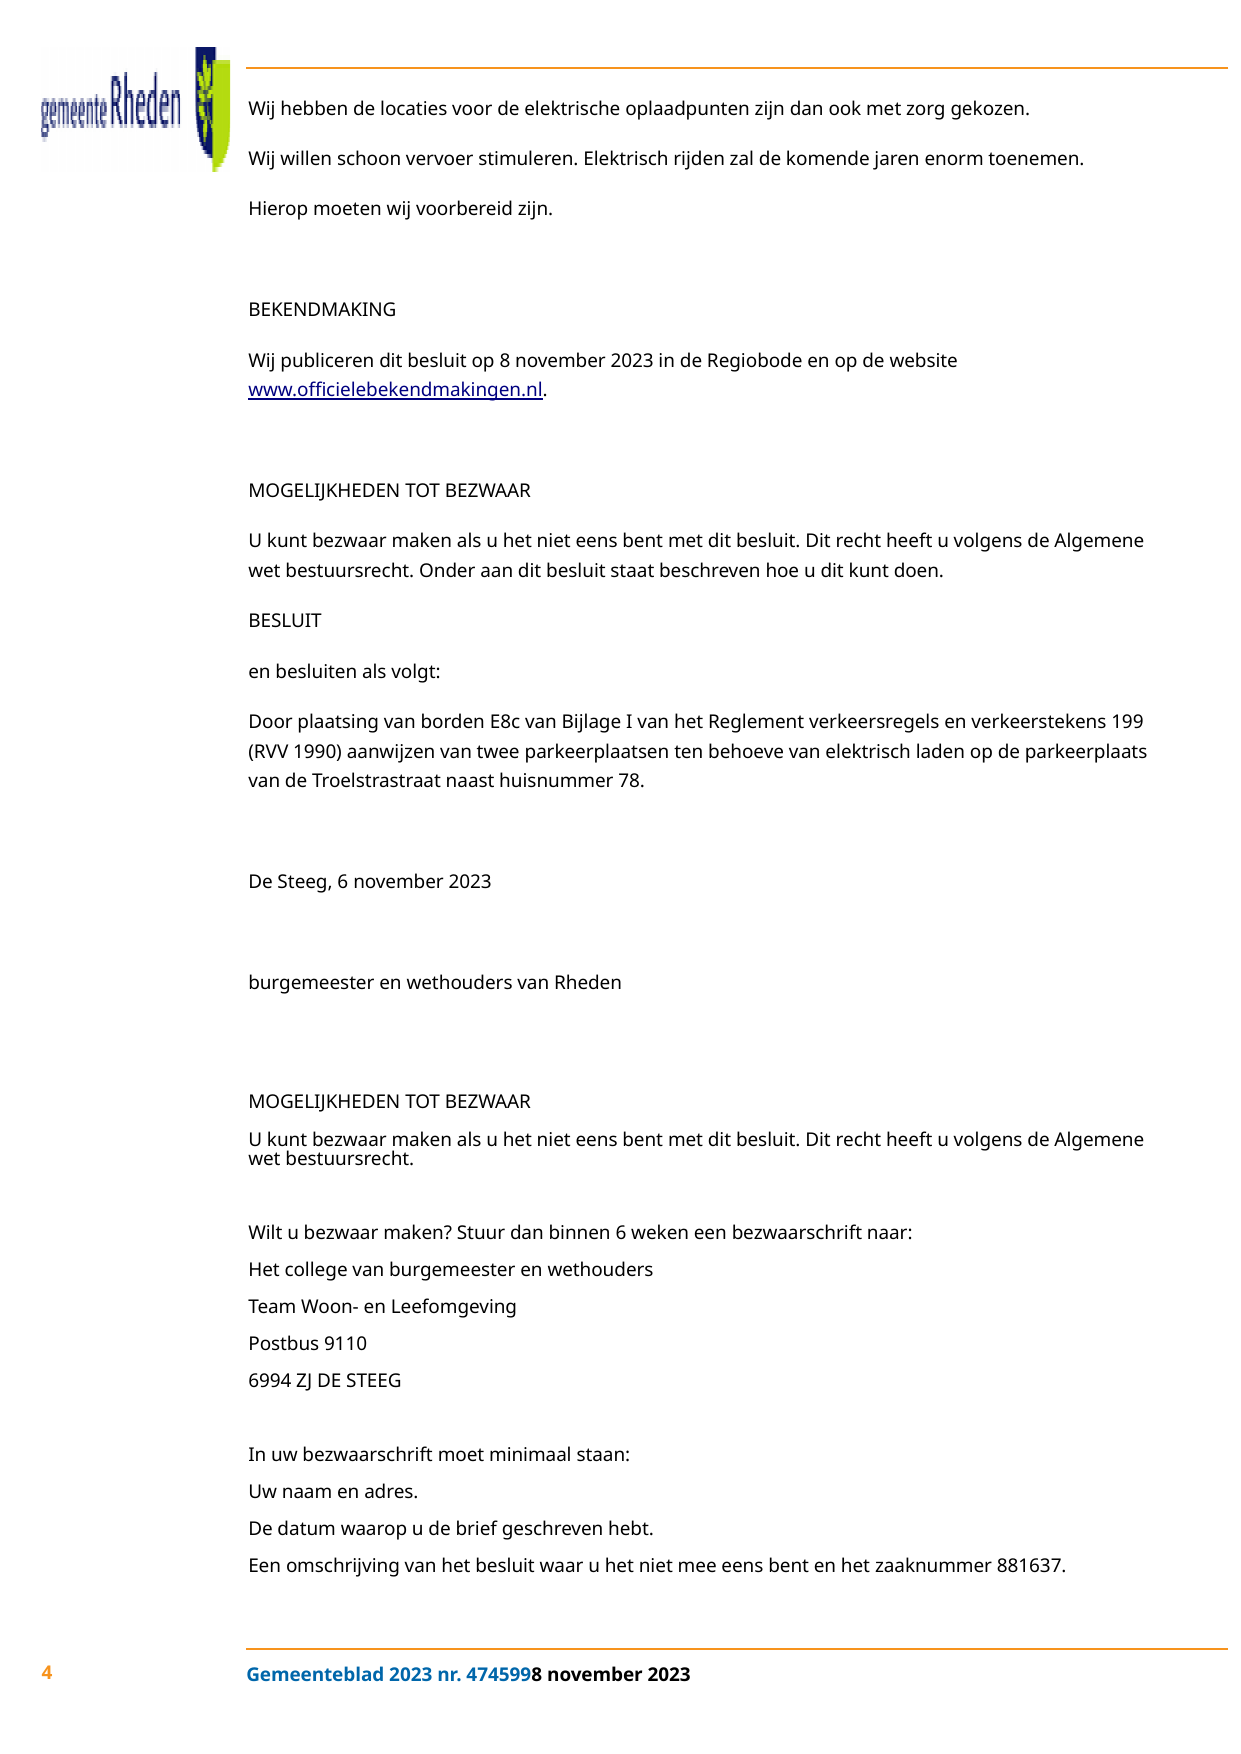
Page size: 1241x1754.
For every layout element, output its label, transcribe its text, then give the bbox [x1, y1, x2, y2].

text De Steeg, 6 november 2023 [248, 868, 1152, 894]
text U kunt bezwaar maken als u het niet eens bent met dit besluit. Dit recht heeft u volgens de Algemene wet bestuursrecht. [248, 1131, 1152, 1169]
text U kunt bezwaar maken als u het niet eens bent met dit besluit. Dit recht heeft u volgens de Algemene wet bestuursrecht. Onder aan dit besluit staat beschreven hoe u dit kunt doen. [248, 528, 1152, 583]
text MOGELIJKHEDEN TOT BEZWAAR [248, 1093, 1152, 1113]
text 6994 ZJ DE STEEG [248, 1372, 1152, 1391]
picture [41, 47, 231, 172]
text Wij publiceren dit besluit op 8 november 2023 in de Regiobode en op de website www.officielebekendmakingen.nl. [248, 347, 1152, 402]
text burgemeester en wethouders van Rheden [248, 969, 1152, 995]
text Wilt u bezwaar maken? Stuur dan binnen 6 weken een bezwaarschrift naar: [248, 1224, 1152, 1243]
text BEKENDMAKING [248, 296, 1152, 322]
text Hierop moeten wij voorbereid zijn. [248, 196, 1152, 221]
text Door plaatsing van borden E8c van Bijlage I van het Reglement verkeersregels en verkeerstekens 199 (RVV 1990) aanwijzen van twee parkeerplaatsen ten behoeve van elektrisch laden op de parkeerplaats van de Troelstrastraat naast huisnummer 78. [248, 708, 1152, 793]
text In uw bezwaarschrift moet minimaal staan: [248, 1446, 1152, 1465]
text MOGELIJKHEDEN TOT BEZWAAR [248, 477, 1152, 503]
text Uw naam en adres. [248, 1483, 1152, 1502]
text Een omschrijving van het besluit waar u het niet mee eens bent en het zaaknummer 881637. [248, 1557, 1152, 1576]
text BESLUIT [248, 608, 1152, 633]
text Wij hebben de locaties voor de elektrische oplaadpunten zijn dan ook met zorg gekozen. [248, 95, 1152, 121]
text De datum waarop u de brief geschreven hebt. [248, 1519, 1152, 1539]
text Het college van burgemeester en wethouders [248, 1261, 1152, 1280]
text Wij willen schoon vervoer stimuleren. Elektrisch rijden zal de komende jaren enorm toenemen. [248, 145, 1152, 171]
text Team Woon- en Leefomgeving [248, 1298, 1152, 1317]
text Postbus 9110 [248, 1335, 1152, 1354]
text en besluiten als volgt: [248, 658, 1152, 684]
